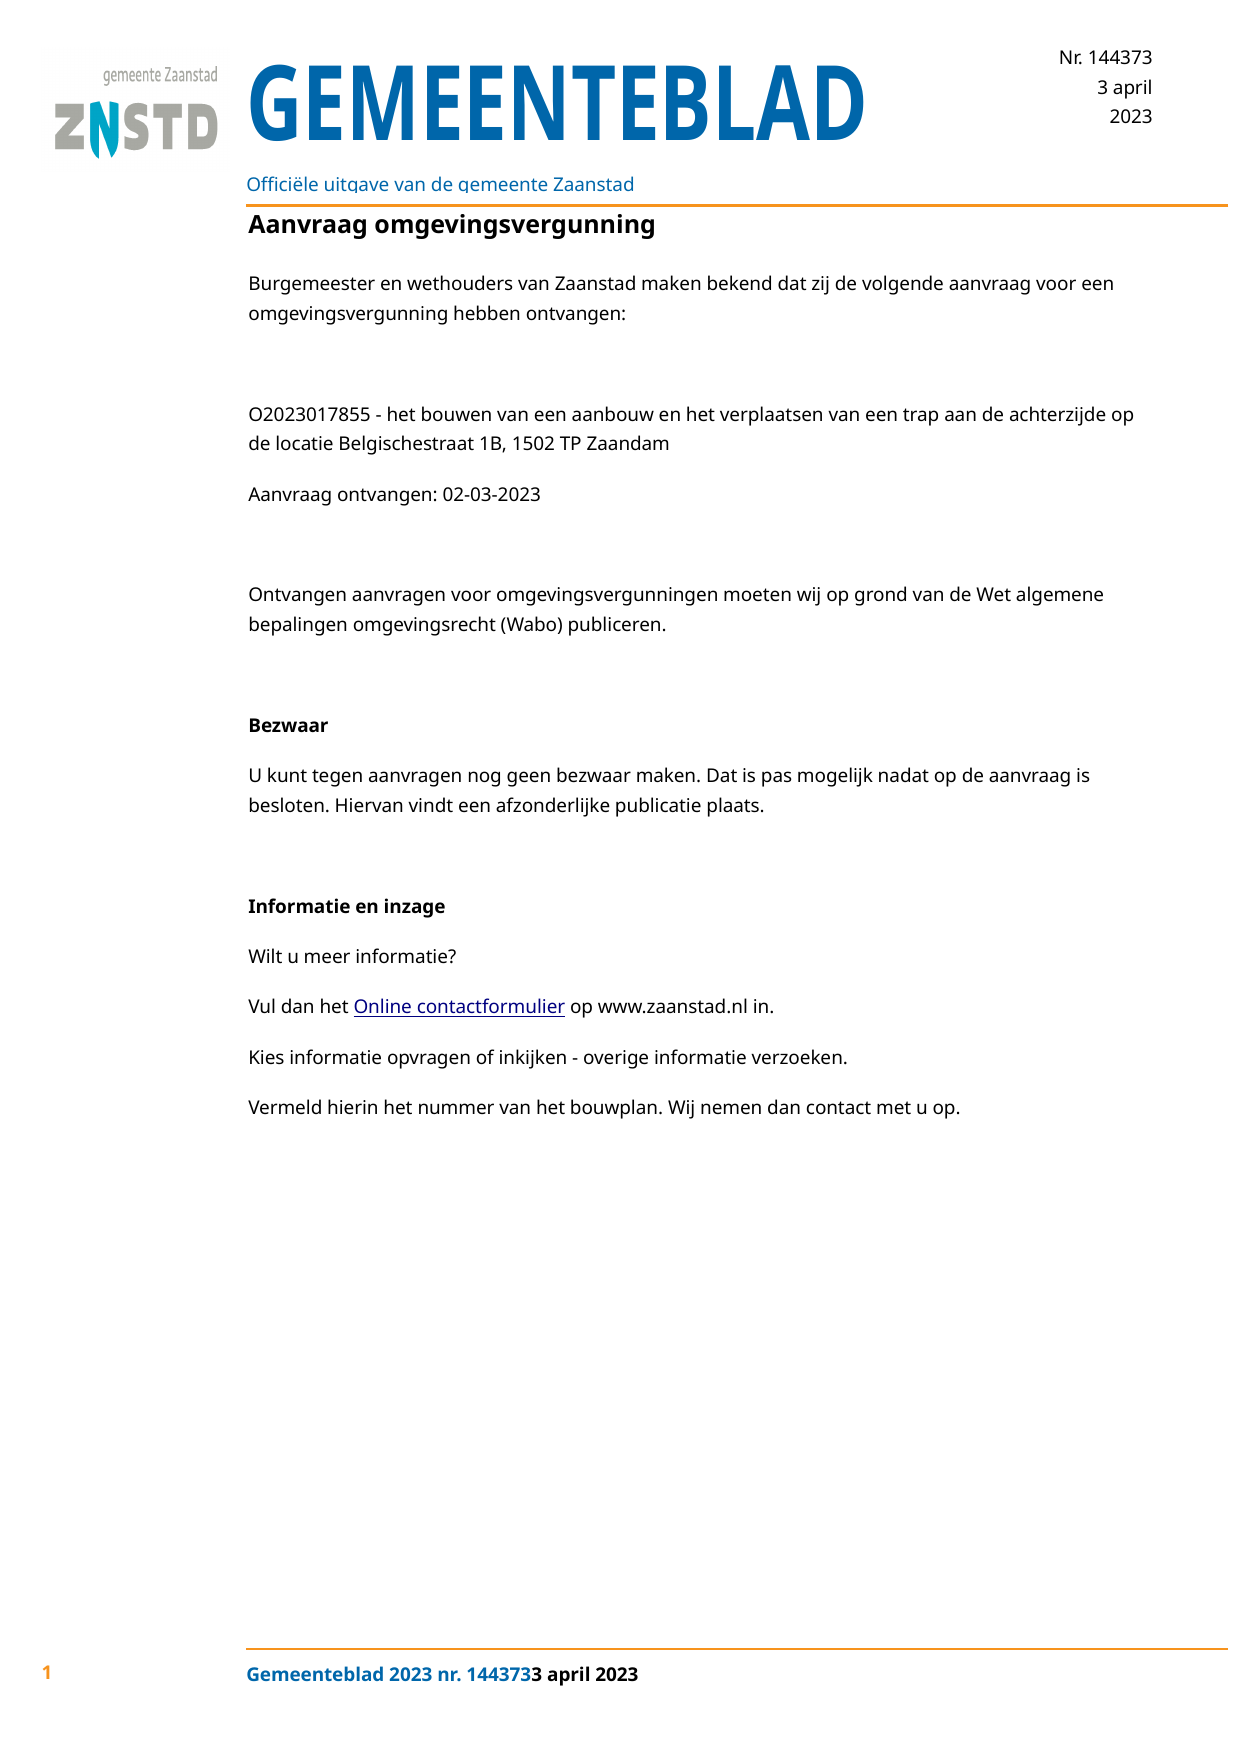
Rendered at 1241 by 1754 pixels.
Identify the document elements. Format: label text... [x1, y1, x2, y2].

picture [41, 47, 231, 172]
text Ontvangen aanvragen voor omgevingsvergunningen moeten wij op grond van de Wet algemene bepalingen omgevingsrecht (Wabo) publiceren. [248, 582, 1152, 637]
text Bezwaar [248, 712, 1152, 738]
text Vermeld hierin het nummer van het bouwplan. Wij nemen dan contact met u op. [248, 1094, 1152, 1120]
text Aanvraag ontvangen: 02-03-2023 [248, 481, 1152, 506]
text Vul dan het Online contactformulier op www.zaanstad.nl in. [248, 994, 1152, 1019]
text U kunt tegen aanvragen nog geen bezwaar maken. Dat is pas mogelijk nadat op de aanvraag is besloten. Hiervan vindt een afzonderlijke publicatie plaats. [248, 762, 1152, 818]
text Wilt u meer informatie? [248, 943, 1152, 969]
text Informatie en inzage [248, 893, 1152, 918]
text Kies informatie opvragen of inkijken - overige informatie verzoeken. [248, 1044, 1152, 1070]
text Aanvraag omgevingsvergunning [248, 207, 1152, 241]
text Burgemeester en wethouders van Zaanstad maken bekend dat zij de volgende aanvraag voor een omgevingsvergunning hebben ontvangen: [248, 270, 1152, 326]
text O2023017855 - het bouwen van een aanbouw en het verplaatsen van een trap aan de achterzijde op de locatie Belgischestraat 1B, 1502 TP Zaandam [248, 401, 1152, 456]
